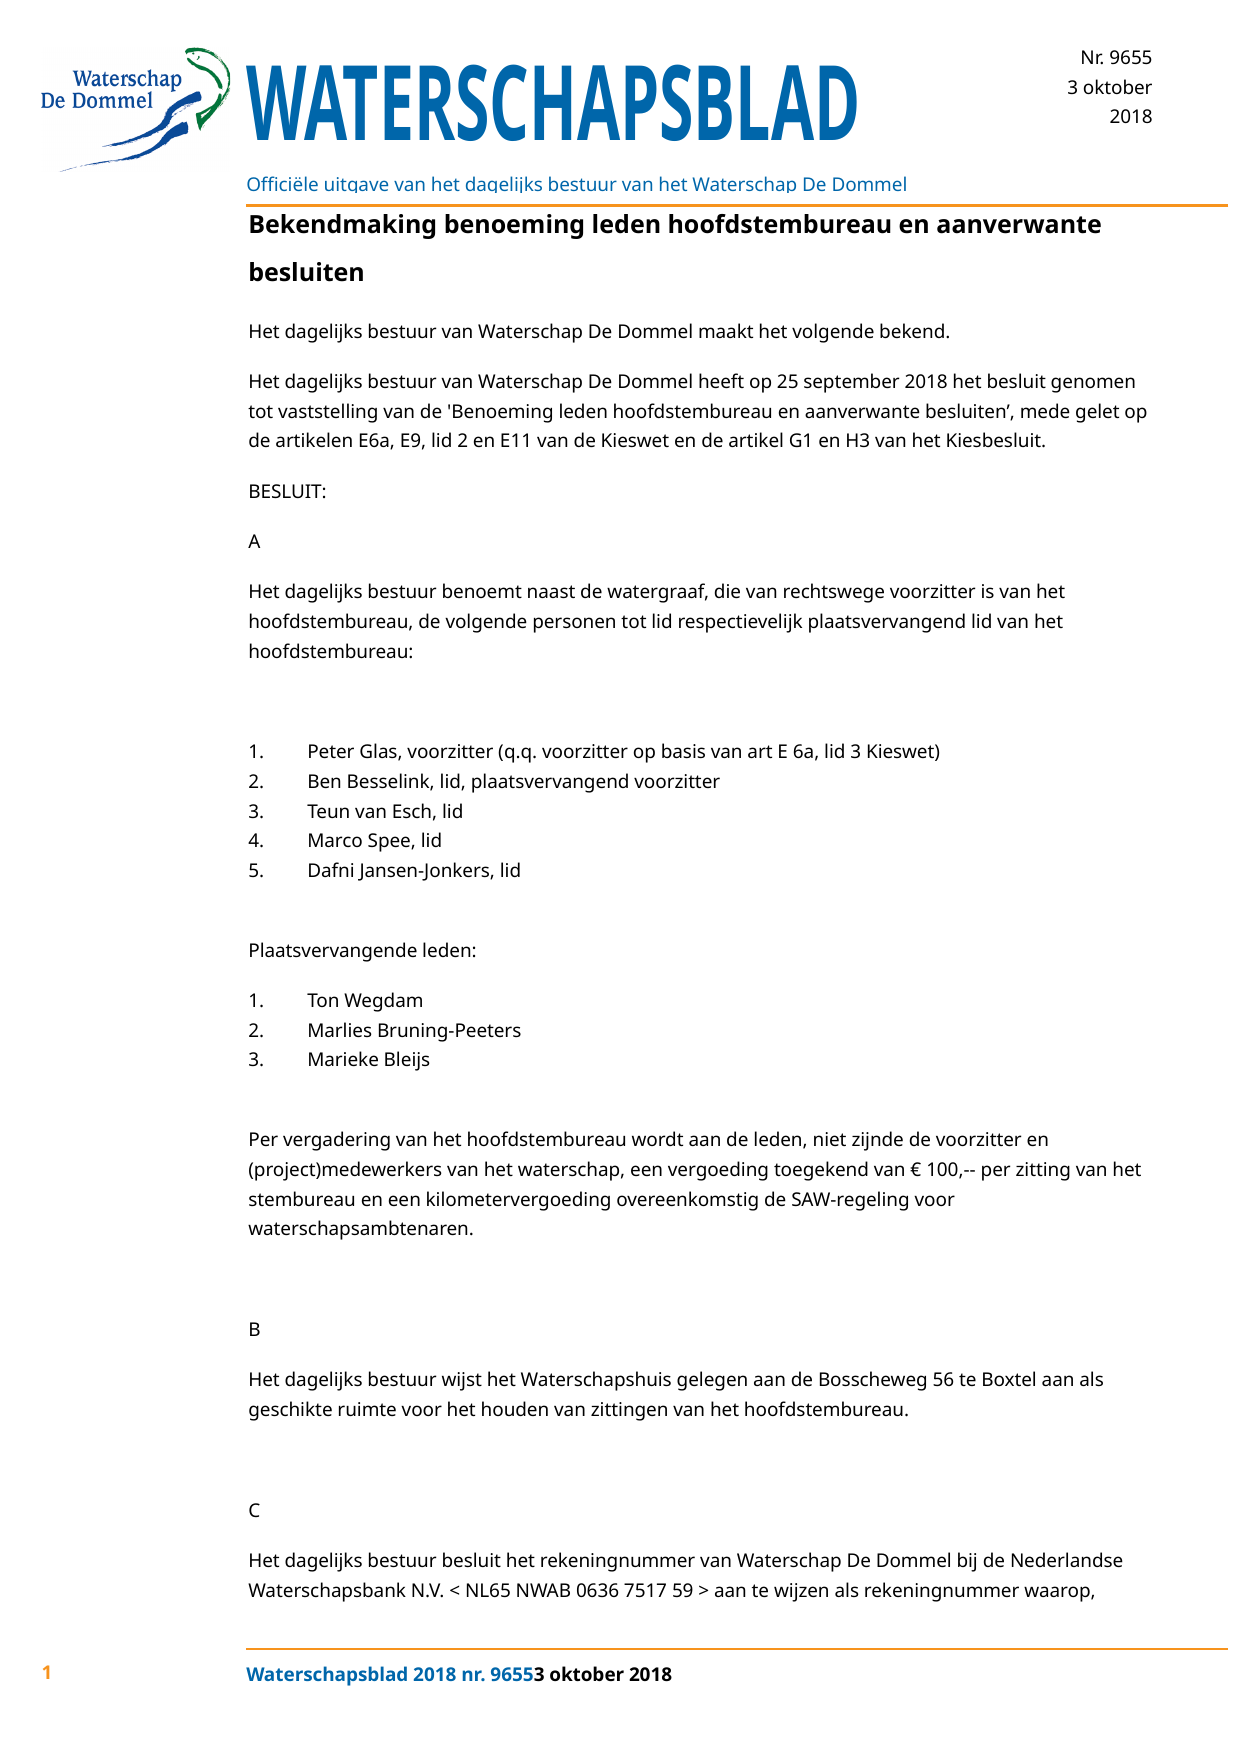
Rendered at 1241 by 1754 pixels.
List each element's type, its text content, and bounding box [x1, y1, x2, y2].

text Het dagelijks bestuur van Waterschap De Dommel heeft op 25 september 2018 het besluit genomen tot vaststelling van de 'Benoeming leden hoofdstembureau en aanverwante besluiten’, mede gelet op de artikelen E6a, E9, lid 2 en E11 van de Kieswet en de artikel G1 en H3 van het Kiesbesluit. [248, 368, 1152, 453]
list Ben Besselink, lid, plaatsvervangend voorzitter [248, 768, 1152, 794]
text Plaatsvervangende leden: [248, 937, 1152, 963]
text Per vergadering van het hoofdstembureau wordt aan de leden, niet zijnde de voorzitter en (project)medewerkers van het waterschap, een vergoeding toegekend van € 100,-- per zitting van het stembureau en een kilometervergoeding overeenkomstig de SAW-regeling voor waterschapsambtenaren. [248, 1127, 1152, 1241]
list Marlies Bruning-Peeters [248, 1017, 1152, 1043]
list Peter Glas, voorzitter (q.q. voorzitter op basis van art E 6a, lid 3 Kieswet) [248, 739, 1152, 764]
text Het dagelijks bestuur wijst het Waterschapshuis gelegen aan de Bosscheweg 56 te Boxtel aan als geschikte ruimte voor het houden van zittingen van het hoofdstembureau. [248, 1367, 1152, 1422]
text BESLUIT: [248, 478, 1152, 504]
list Marco Spee, lid [248, 827, 1152, 853]
text Het dagelijks bestuur besluit het rekeningnummer van Waterschap De Dommel bij de Nederlandse Waterschapsbank N.V. < NL65 NWAB 0636 7517 59 > aan te wijzen als rekeningnummer waarop, [248, 1547, 1152, 1603]
text Bekendmaking benoeming leden hoofdstembureau en aanverwante besluiten [248, 207, 1152, 288]
text Het dagelijks bestuur benoemt naast de watergraaf, die van rechtswege voorzitter is van het hoofdstembureau, de volgende personen tot lid respectievelijk plaatsvervangend lid van het hoofdstembureau: [248, 579, 1152, 664]
list Marieke Bleijs [248, 1047, 1152, 1072]
text Het dagelijks bestuur van Waterschap De Dommel maakt het volgende bekend. [248, 318, 1152, 344]
text A [248, 528, 1152, 554]
list Dafni Jansen-Jonkers, lid [248, 857, 1152, 883]
text C [248, 1497, 1152, 1523]
picture [41, 47, 231, 172]
list Ton Wegdam [248, 987, 1152, 1013]
text B [248, 1316, 1152, 1342]
list Teun van Esch, lid [248, 798, 1152, 824]
